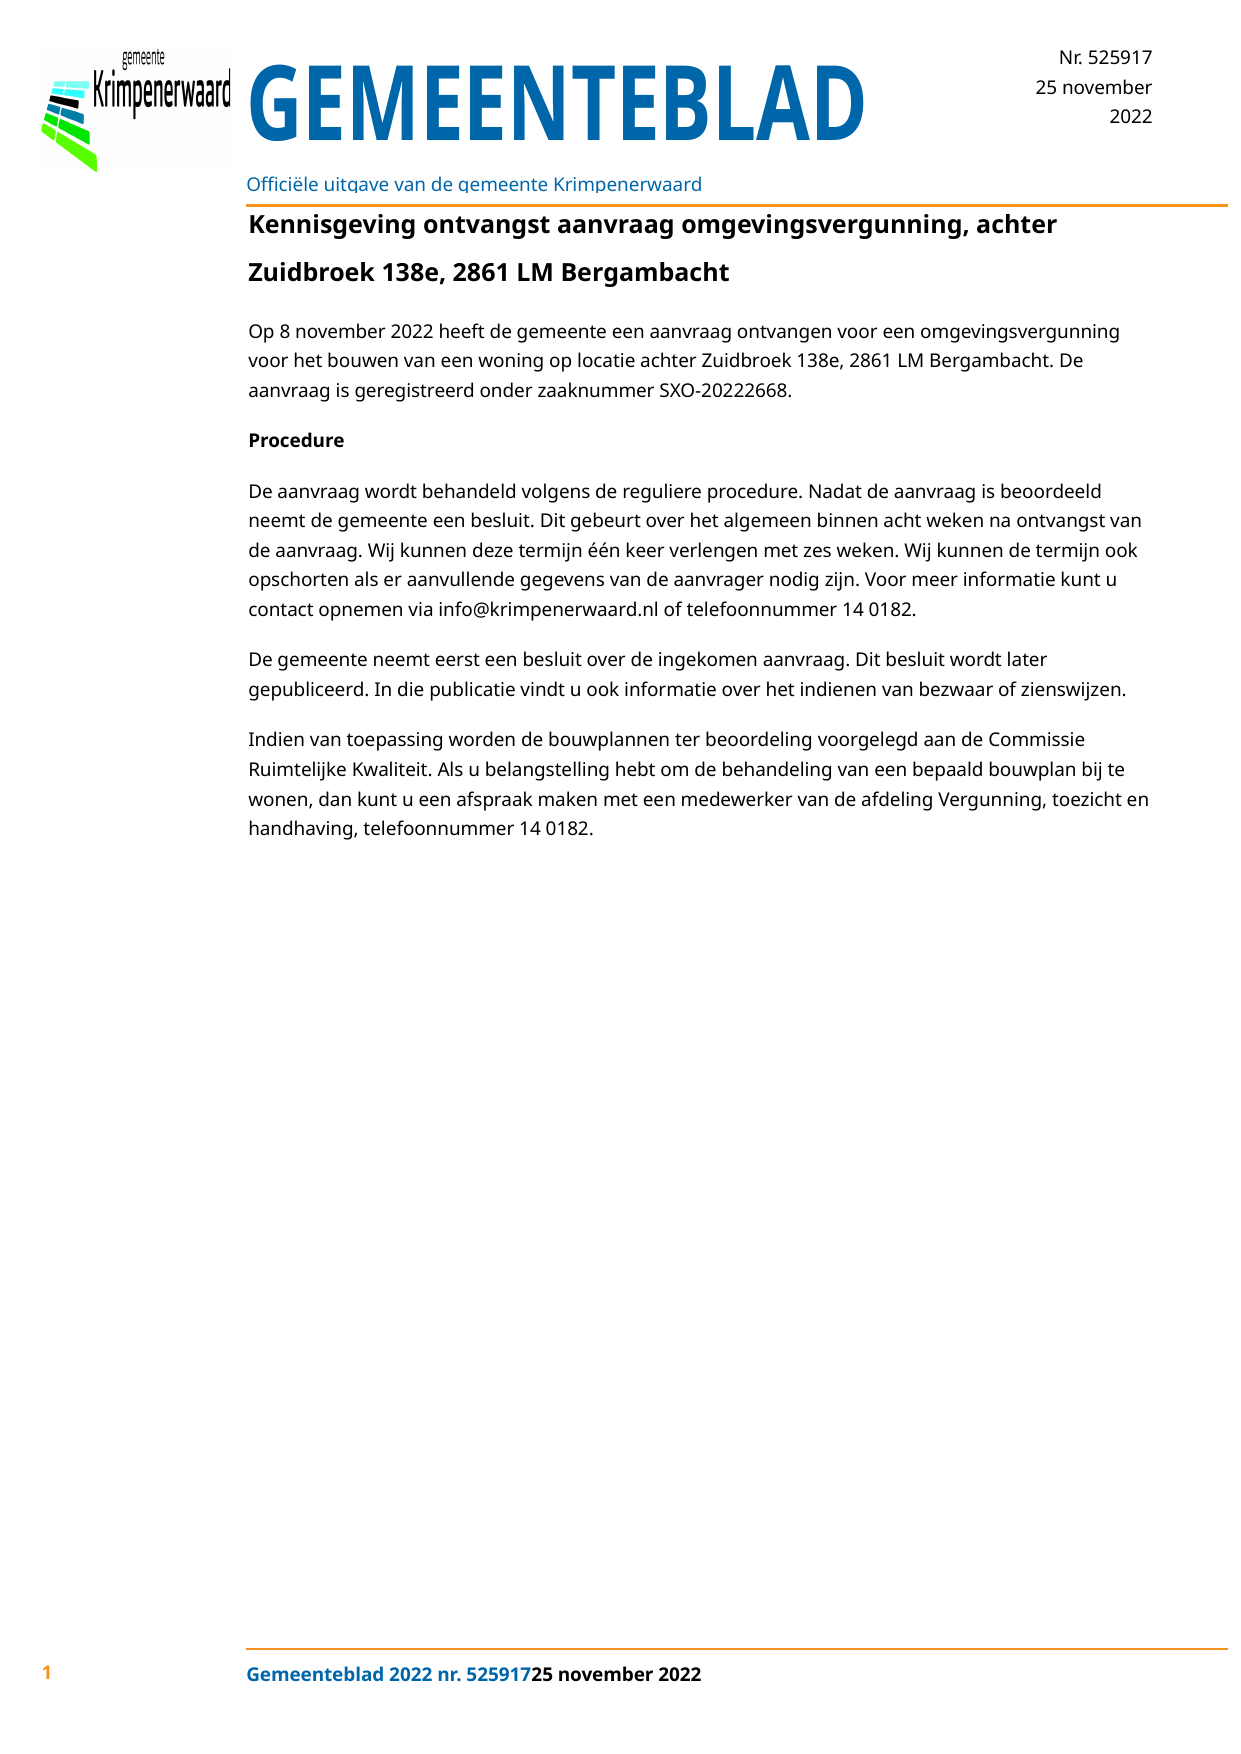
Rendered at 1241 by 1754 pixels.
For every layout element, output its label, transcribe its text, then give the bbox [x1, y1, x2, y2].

picture [41, 47, 231, 172]
text Indien van toepassing worden de bouwplannen ter beoordeling voorgelegd aan de Commissie Ruimtelijke Kwaliteit. Als u belangstelling hebt om de behandeling van een bepaald bouwplan bij te wonen, dan kunt u een afspraak maken met een medewerker van de afdeling Vergunning, toezicht en handhaving, telefoonnummer 14 0182. [248, 727, 1152, 841]
text Kennisgeving ontvangst aanvraag omgevingsvergunning, achter Zuidbroek 138e, 2861 LM Bergambacht [248, 207, 1152, 288]
text De gemeente neemt eerst een besluit over de ingekomen aanvraag. Dit besluit wordt later gepubliceerd. In die publicatie vindt u ook informatie over het indienen van bezwaar of zienswijzen. [248, 647, 1152, 702]
text Procedure [248, 427, 1152, 453]
text Op 8 november 2022 heeft de gemeente een aanvraag ontvangen voor een omgevingsvergunning voor het bouwen van een woning op locatie achter Zuidbroek 138e, 2861 LM Bergambacht. De aanvraag is geregistreerd onder zaaknummer SXO-20222668. [248, 318, 1152, 403]
text De aanvraag wordt behandeld volgens de reguliere procedure. Nadat de aanvraag is beoordeeld neemt de gemeente een besluit. Dit gebeurt over het algemeen binnen acht weken na ontvangst van de aanvraag. Wij kunnen deze termijn één keer verlengen met zes weken. Wij kunnen de termijn ook opschorten als er aanvullende gegevens van de aanvrager nodig zijn. Voor meer informatie kunt u contact opnemen via info@krimpenerwaard.nl of telefoonnummer 14 0182. [248, 478, 1152, 622]
